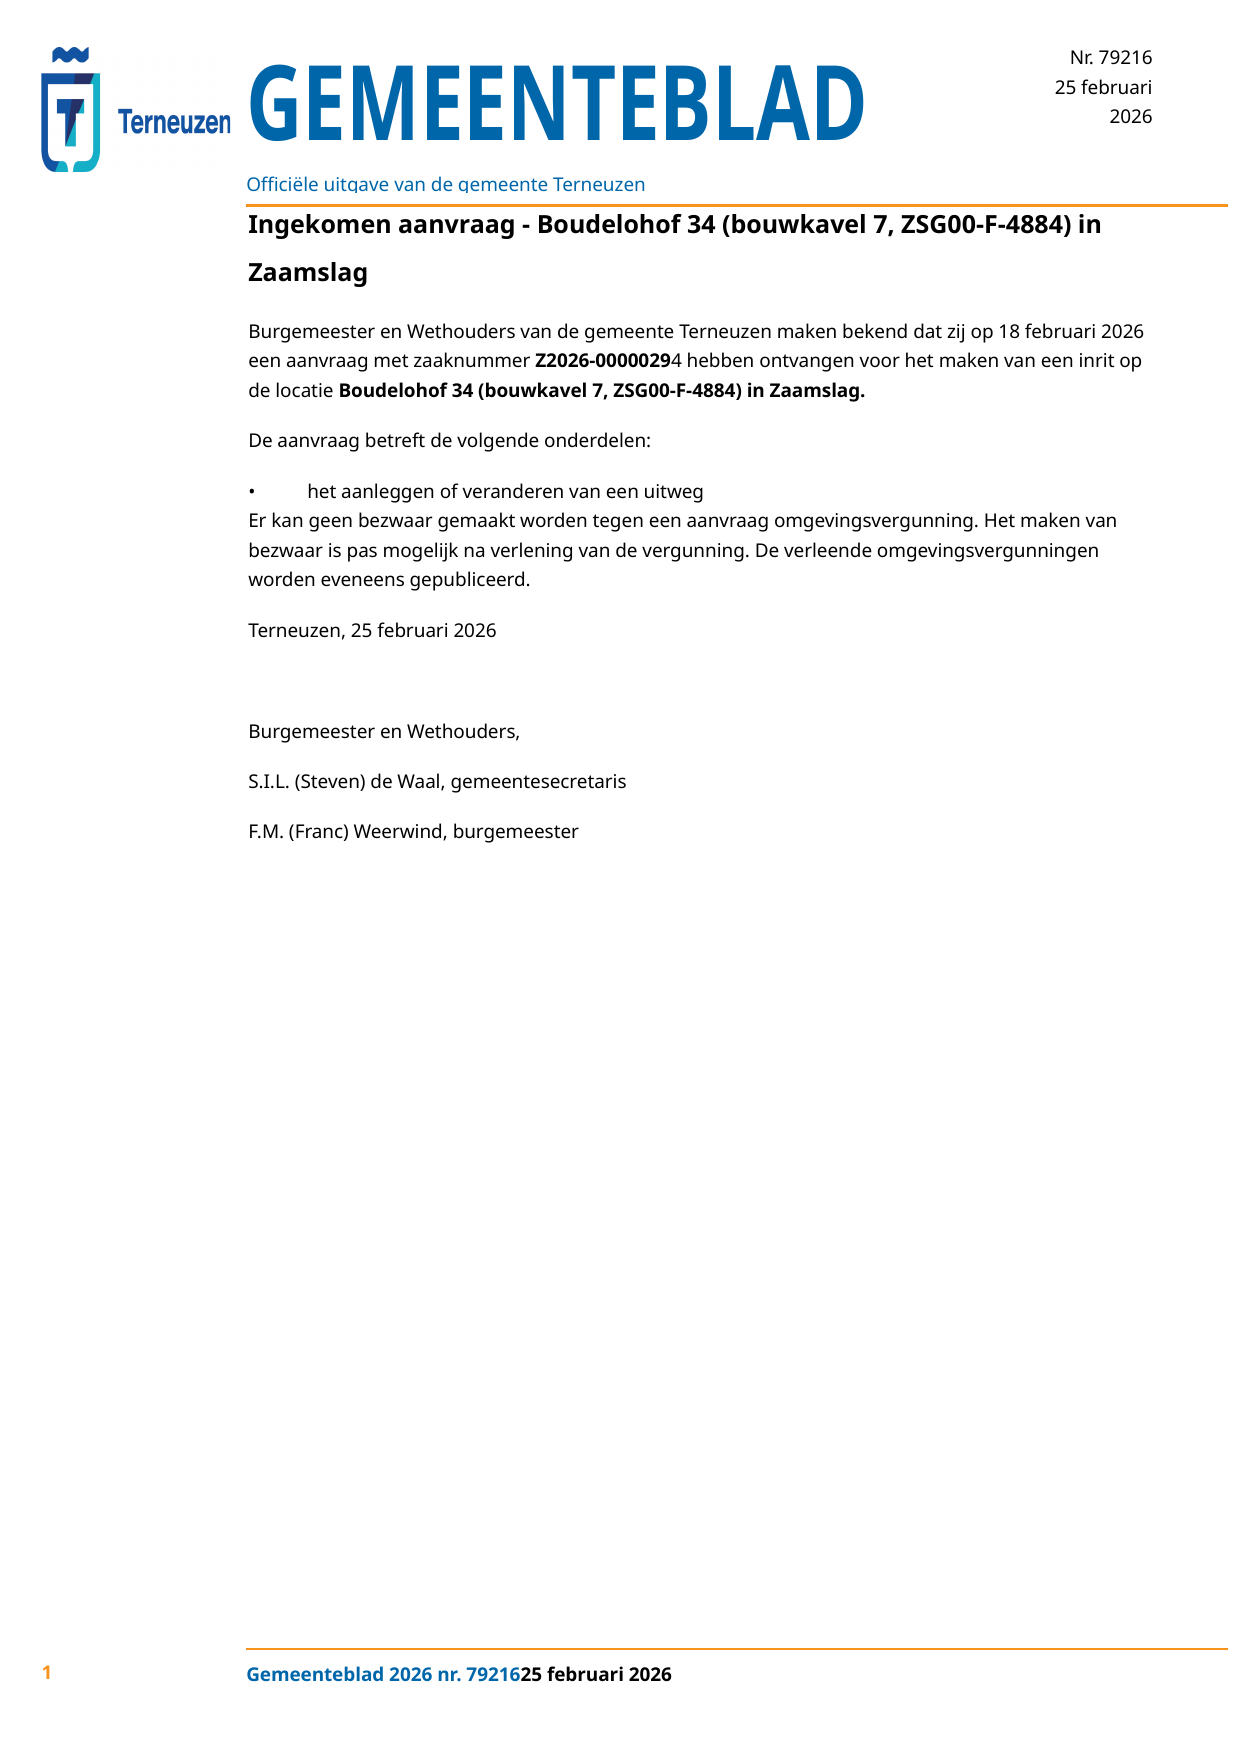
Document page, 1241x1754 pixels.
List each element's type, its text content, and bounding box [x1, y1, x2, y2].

picture [41, 47, 231, 172]
text F.M. (Franc) Weerwind, burgemeester [248, 819, 1152, 844]
text Ingekomen aanvraag - Boudelohof 34 (bouwkavel 7, ZSG00-F-4884) in Zaamslag [248, 207, 1152, 288]
text S.I.L. (Steven) de Waal, gemeentesecretaris [248, 768, 1152, 794]
text Burgemeester en Wethouders van de gemeente Terneuzen maken bekend dat zij op 18 februari 2026 een aanvraag met zaaknummer Z2026-00000294 hebben ontvangen voor het maken van een inrit op de locatie Boudelohof 34 (bouwkavel 7, ZSG00-F-4884) in Zaamslag. [248, 318, 1152, 403]
text Burgemeester en Wethouders, [248, 718, 1152, 744]
text De aanvraag betreft de volgende onderdelen: [248, 427, 1152, 453]
list het aanleggen of veranderen van een uitweg [248, 478, 1152, 504]
text Er kan geen bezwaar gemaakt worden tegen een aanvraag omgevingsvergunning. Het maken van bezwaar is pas mogelijk na verlening van de vergunning. De verleende omgevingsvergunningen worden eveneens gepubliceerd. [248, 507, 1152, 592]
text Terneuzen, 25 februari 2026 [248, 617, 1152, 643]
